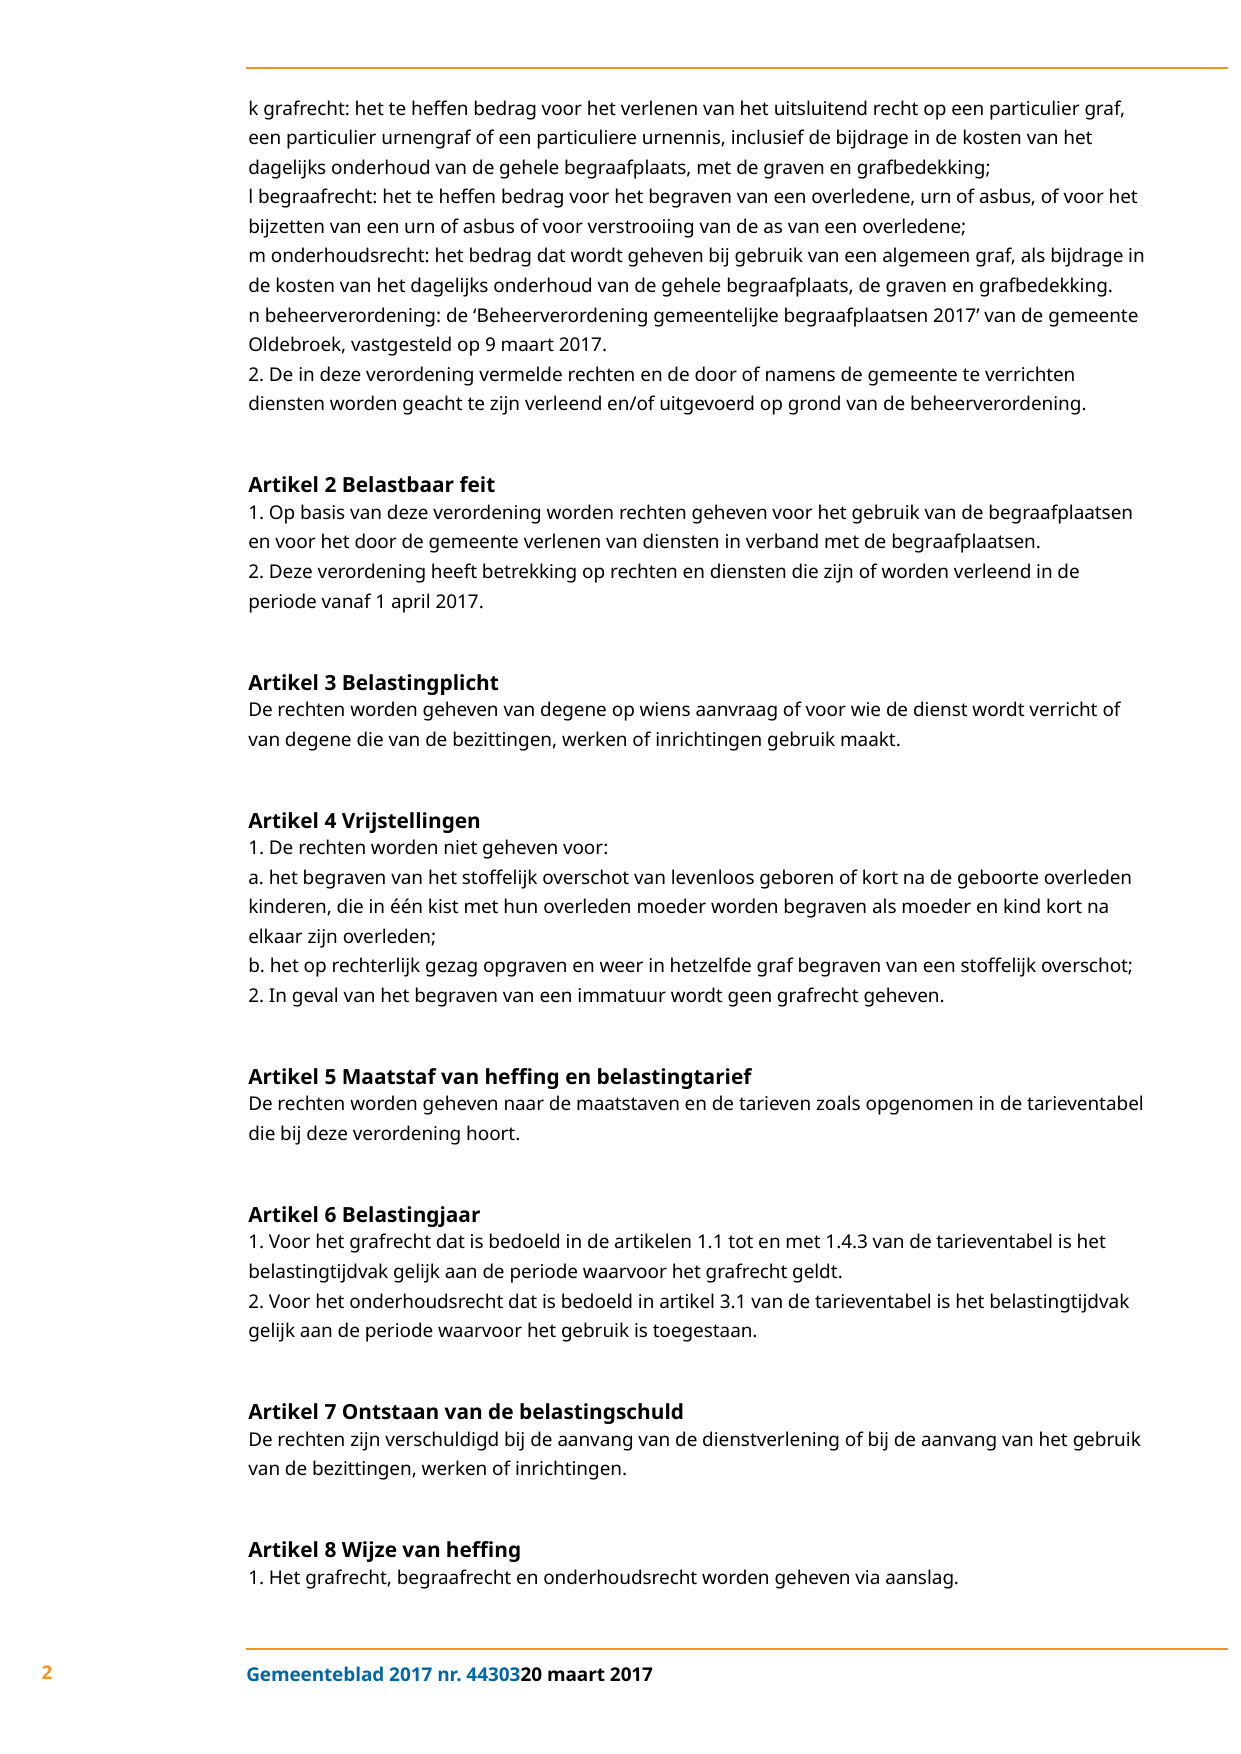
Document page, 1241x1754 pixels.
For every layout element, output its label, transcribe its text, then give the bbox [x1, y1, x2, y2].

text 1. Op basis van deze verordening worden rechten geheven voor het gebruik van de begraafplaatsen en voor het door de gemeente verlenen van diensten in verband met de begraafplaatsen. [248, 499, 1152, 554]
text De rechten worden geheven naar de maatstaven en de tarieven zoals opgenomen in de tarieventabel die bij deze verordening hoort. [248, 1091, 1152, 1146]
text 1. De rechten worden niet geheven voor: [248, 834, 1152, 860]
text 1. Het grafrecht, begraafrecht en onderhoudsrecht worden geheven via aanslag. [248, 1564, 1152, 1589]
text k grafrecht: het te heffen bedrag voor het verlenen van het uitsluitend recht op een particulier graf, een particulier urnengraf of een particuliere urnennis, inclusief de bijdrage in de kosten van het dagelijks onderhoud van de gehele begraafplaats, met de graven en grafbedekking; [248, 95, 1152, 180]
text De rechten worden geheven van degene op wiens aanvraag of voor wie de dienst wordt verricht of van degene die van de bezittingen, werken of inrichtingen gebruik maakt. [248, 696, 1152, 752]
text Artikel 7 Ontstaan van de belastingschuld [248, 1397, 1152, 1426]
text Artikel 4 Vrijstellingen [248, 806, 1152, 834]
text b. het op rechterlijk gezag opgraven en weer in hetzelfde graf begraven van een stoffelijk overschot; [248, 953, 1152, 978]
text Artikel 5 Maatstaf van heffing en belastingtarief [248, 1062, 1152, 1091]
text a. het begraven van het stoffelijk overschot van levenloos geboren of kort na de geboorte overleden kinderen, die in één kist met hun overleden moeder worden begraven als moeder en kind kort na elkaar zijn overleden; [248, 864, 1152, 949]
text n beheerverordening: de ‘Beheerverordening gemeentelijke begraafplaatsen 2017’ van de gemeente Oldebroek, vastgesteld op 9 maart 2017. [248, 302, 1152, 357]
text 2. In geval van het begraven van een immatuur wordt geen grafrecht geheven. [248, 982, 1152, 1008]
text 1. Voor het grafrecht dat is bedoeld in de artikelen 1.1 tot en met 1.4.3 van de tarieventabel is het belastingtijdvak gelijk aan de periode waarvoor het grafrecht geldt. [248, 1229, 1152, 1284]
text 2. Deze verordening heeft betrekking op rechten en diensten die zijn of worden verleend in de periode vanaf 1 april 2017. [248, 558, 1152, 613]
text Artikel 2 Belastbaar feit [248, 471, 1152, 499]
text 2. De in deze verordening vermelde rechten en de door of namens de gemeente te verrichten diensten worden geacht te zijn verleend en/of uitgevoerd op grond van de beheerverordening. [248, 361, 1152, 416]
text 2. Voor het onderhoudsrecht dat is bedoeld in artikel 3.1 van de tarieventabel is het belastingtijdvak gelijk aan de periode waarvoor het gebruik is toegestaan. [248, 1288, 1152, 1343]
text Artikel 3 Belastingplicht [248, 668, 1152, 696]
text Artikel 6 Belastingjaar [248, 1200, 1152, 1229]
text Artikel 8 Wijze van heffing [248, 1535, 1152, 1564]
text l begraafrecht: het te heffen bedrag voor het begraven van een overledene, urn of asbus, of voor het bijzetten van een urn of asbus of voor verstrooiing van de as van een overledene; [248, 183, 1152, 239]
text De rechten zijn verschuldigd bij de aanvang van de dienstverlening of bij de aanvang van het gebruik van de bezittingen, werken of inrichtingen. [248, 1426, 1152, 1481]
picture [41, 47, 231, 172]
text m onderhoudsrecht: het bedrag dat wordt geheven bij gebruik van een algemeen graf, als bijdrage in de kosten van het dagelijks onderhoud van de gehele begraafplaats, de graven en grafbedekking. [248, 243, 1152, 298]
